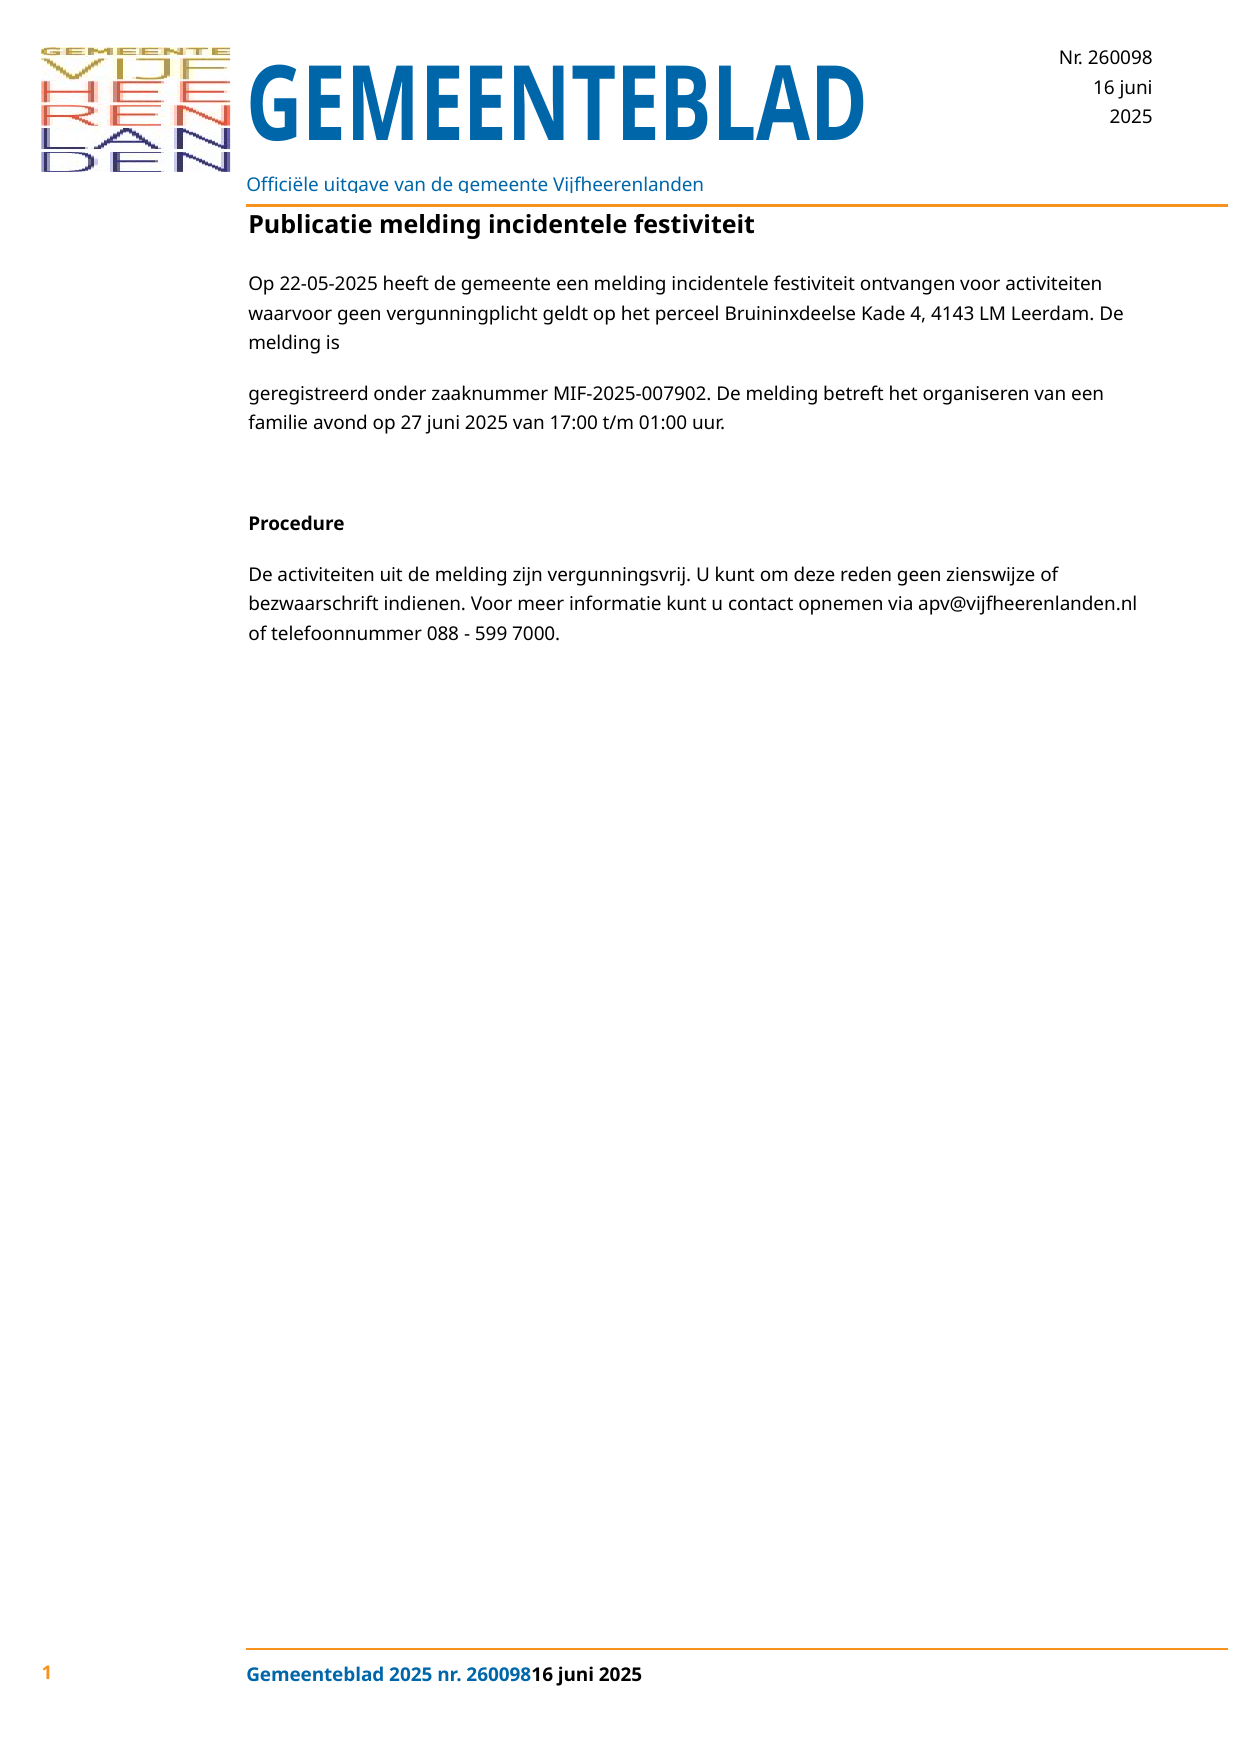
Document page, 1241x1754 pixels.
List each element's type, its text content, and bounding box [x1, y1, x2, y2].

text Publicatie melding incidentele festiviteit [248, 207, 1152, 241]
picture [41, 47, 231, 172]
text Procedure [248, 510, 1152, 536]
text geregistreerd onder zaaknummer MIF-2025-007902. De melding betreft het organiseren van een familie avond op 27 juni 2025 van 17:00 t/m 01:00 uur. [248, 380, 1152, 435]
text Op 22-05-2025 heeft de gemeente een melding incidentele festiviteit ontvangen voor activiteiten waarvoor geen vergunningplicht geldt op het perceel Bruininxdeelse Kade 4, 4143 LM Leerdam. De melding is [248, 270, 1152, 355]
text De activiteiten uit de melding zijn vergunningsvrij. U kunt om deze reden geen zienswijze of bezwaarschrift indienen. Voor meer informatie kunt u contact opnemen via apv@vijfheerenlanden.nl of telefoonnummer 088 - 599 7000. [248, 561, 1152, 646]
